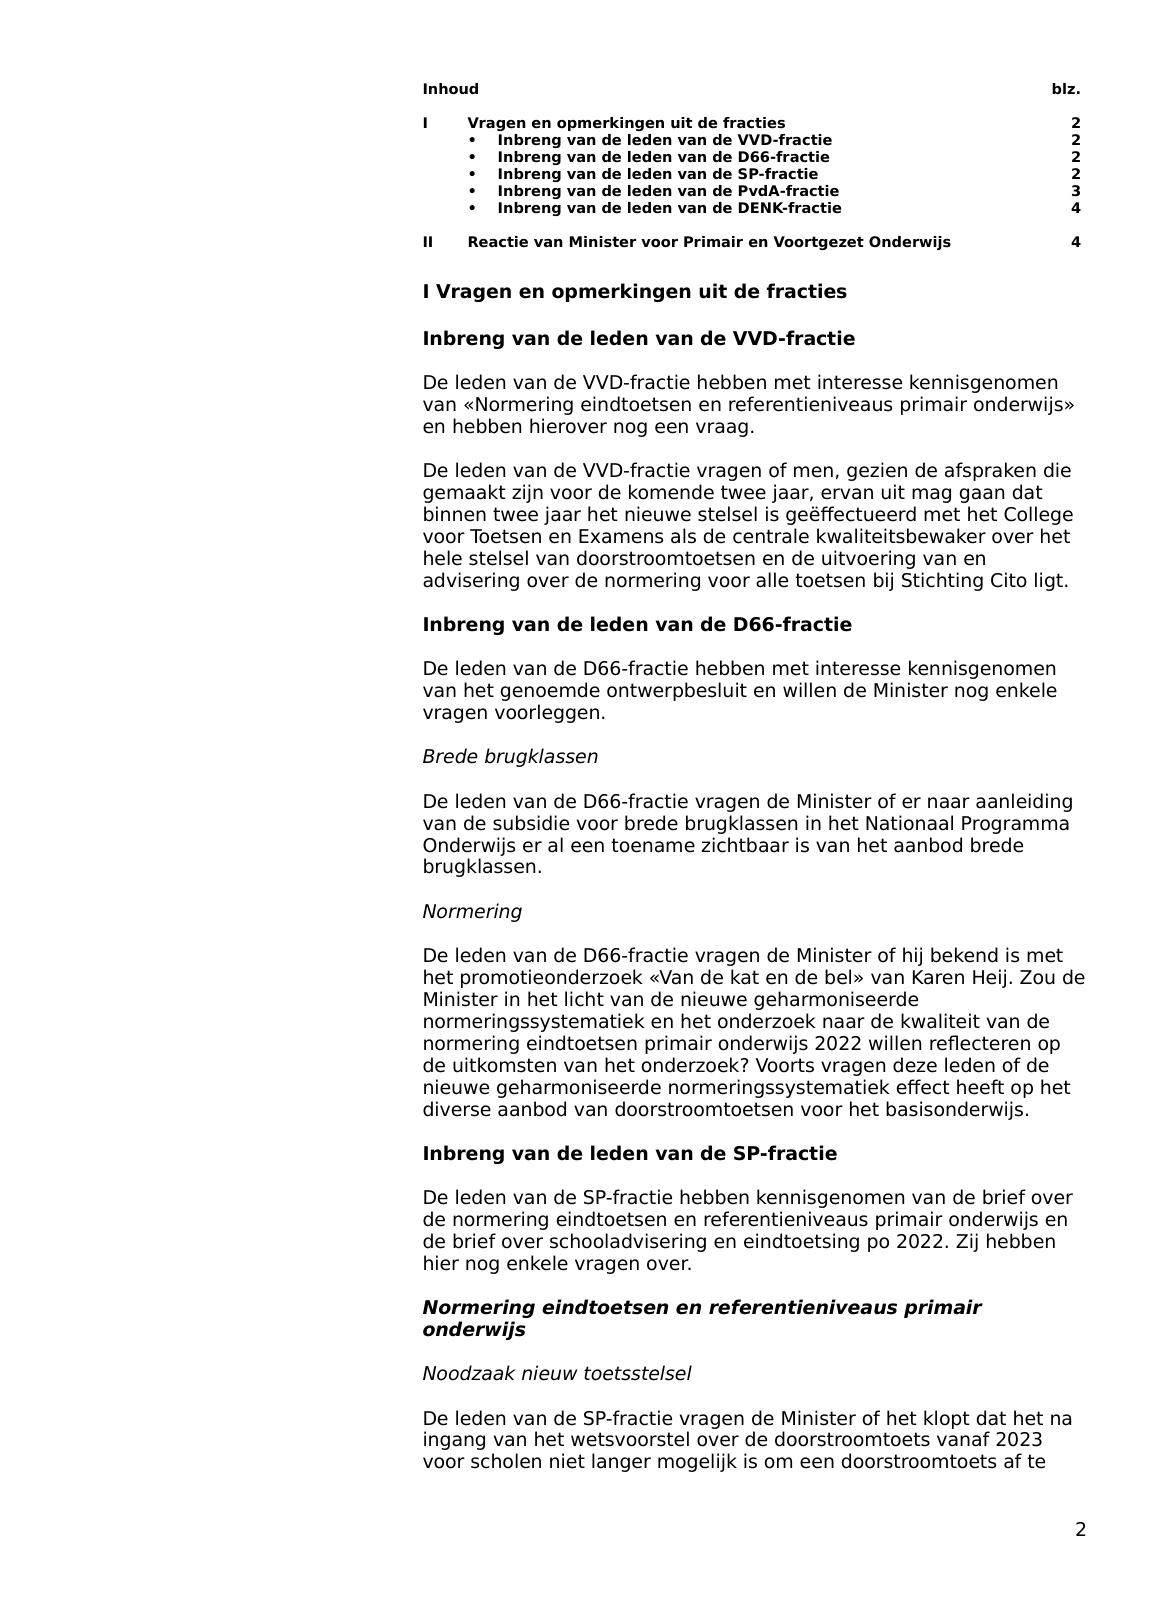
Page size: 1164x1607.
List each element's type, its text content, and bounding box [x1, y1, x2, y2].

table_cell Reactie van Minister voor Primair en Voortgezet Onderwijs [461, 234, 1003, 251]
subtitle Brede brugklassen [422, 746, 1087, 768]
table_cell Inbreng van de leden van de D66-fractie [492, 149, 1003, 166]
table_cell [422, 132, 461, 149]
table_cell [492, 98, 1003, 115]
table_cell • [461, 149, 492, 166]
table_cell • [461, 200, 492, 217]
subtitle Inbreng van de leden van de SP-fractie [422, 1143, 1087, 1165]
table_cell [422, 98, 461, 115]
table_cell [422, 200, 461, 217]
table_cell I [422, 115, 461, 132]
table_cell [422, 183, 461, 200]
subtitle I Vragen en opmerkingen uit de fracties [422, 281, 1087, 303]
subtitle Normering [422, 901, 1087, 923]
table_header blz. [1003, 81, 1087, 98]
table_cell 3 [1003, 183, 1087, 200]
text De leden van de SP-fractie vragen de Minister of het klopt dat het na ingang van het wetsvoorstel over de doorstroomtoets vanaf 2023 voor scholen niet langer mogelijk is om een doorstroomtoets af te [422, 1407, 1087, 1473]
table_cell [1003, 98, 1087, 115]
table_cell Inbreng van de leden van de SP-fractie [492, 166, 1003, 183]
subtitle Inbreng van de leden van de VVD-fractie [422, 328, 1087, 350]
table_cell 2 [1003, 132, 1087, 149]
table_cell • [461, 132, 492, 149]
table_cell 2 [1003, 166, 1087, 183]
table_cell II [422, 234, 461, 251]
text De leden van de D66-fractie hebben met interesse kennisgenomen van het genoemde ontwerpbesluit en willen de Minister nog enkele vragen voorleggen. [422, 658, 1087, 724]
table_cell 2 [1003, 115, 1087, 132]
table_cell 4 [1003, 200, 1087, 217]
table_cell Inbreng van de leden van de PvdA-fractie [492, 183, 1003, 200]
table_cell [422, 149, 461, 166]
table_cell 2 [1003, 149, 1087, 166]
text De leden van de VVD-fractie vragen of men, gezien de afspraken die gemaakt zijn voor de komende twee jaar, ervan uit mag gaan dat binnen twee jaar het nieuwe stelsel is geëffectueerd met het College voor Toetsen en Examens als de centrale kwaliteitsbewaker over het hele stelsel van doorstroomtoetsen en de uitvoering van en advisering over de normering voor alle toetsen bij Stichting Cito ligt. [422, 460, 1087, 592]
table_header Inhoud [422, 81, 1003, 98]
text De leden van de D66-fractie vragen de Minister of er naar aanleiding van de subsidie voor brede brugklassen in het Nationaal Programma Onderwijs er al een toename zichtbaar is van het aanbod brede brugklassen. [422, 791, 1087, 878]
table_cell Inbreng van de leden van de VVD-fractie [492, 132, 1003, 149]
table_cell [422, 166, 461, 183]
text De leden van de SP-fractie hebben kennisgenomen van de brief over de normering eindtoetsen en referentieniveaus primair onderwijs en de brief over schooladvisering en eindtoetsing po 2022. Zij hebben hier nog enkele vragen over. [422, 1187, 1087, 1275]
text De leden van de D66-fractie vragen de Minister of hij bekend is met het promotieonderzoek «Van de kat en de bel» van Karen Heij. Zou de Minister in het licht van de nieuwe geharmoniseerde normeringssystematiek en het onderzoek naar de kwaliteit van de normering eindtoetsen primair onderwijs 2022 willen reflecteren op de uitkomsten van het onderzoek? Voorts vragen deze leden of de nieuwe geharmoniseerde normeringssystematiek effect heeft op het diverse aanbod van doorstroomtoetsen voor het basisonderwijs. [422, 945, 1087, 1121]
table_cell Inbreng van de leden van de DENK-fractie [492, 200, 1003, 217]
table_cell [1003, 217, 1087, 234]
subtitle Normering eindtoetsen en referentieniveaus primair onderwijs [422, 1297, 1087, 1341]
subtitle Inbreng van de leden van de D66-fractie [422, 614, 1087, 636]
table_cell • [461, 166, 492, 183]
table_cell [492, 217, 1003, 234]
table_cell 4 [1003, 234, 1087, 251]
table_cell [422, 217, 461, 234]
table_cell Vragen en opmerkingen uit de fracties [461, 115, 1003, 132]
table_cell [461, 217, 492, 234]
text De leden van de VVD-fractie hebben met interesse kennisgenomen van «Normering eindtoetsen en referentieniveaus primair onderwijs» en hebben hierover nog een vraag. [422, 372, 1087, 438]
table_cell [461, 98, 492, 115]
subtitle Noodzaak nieuw toetsstelsel [422, 1363, 1087, 1385]
table_cell • [461, 183, 492, 200]
